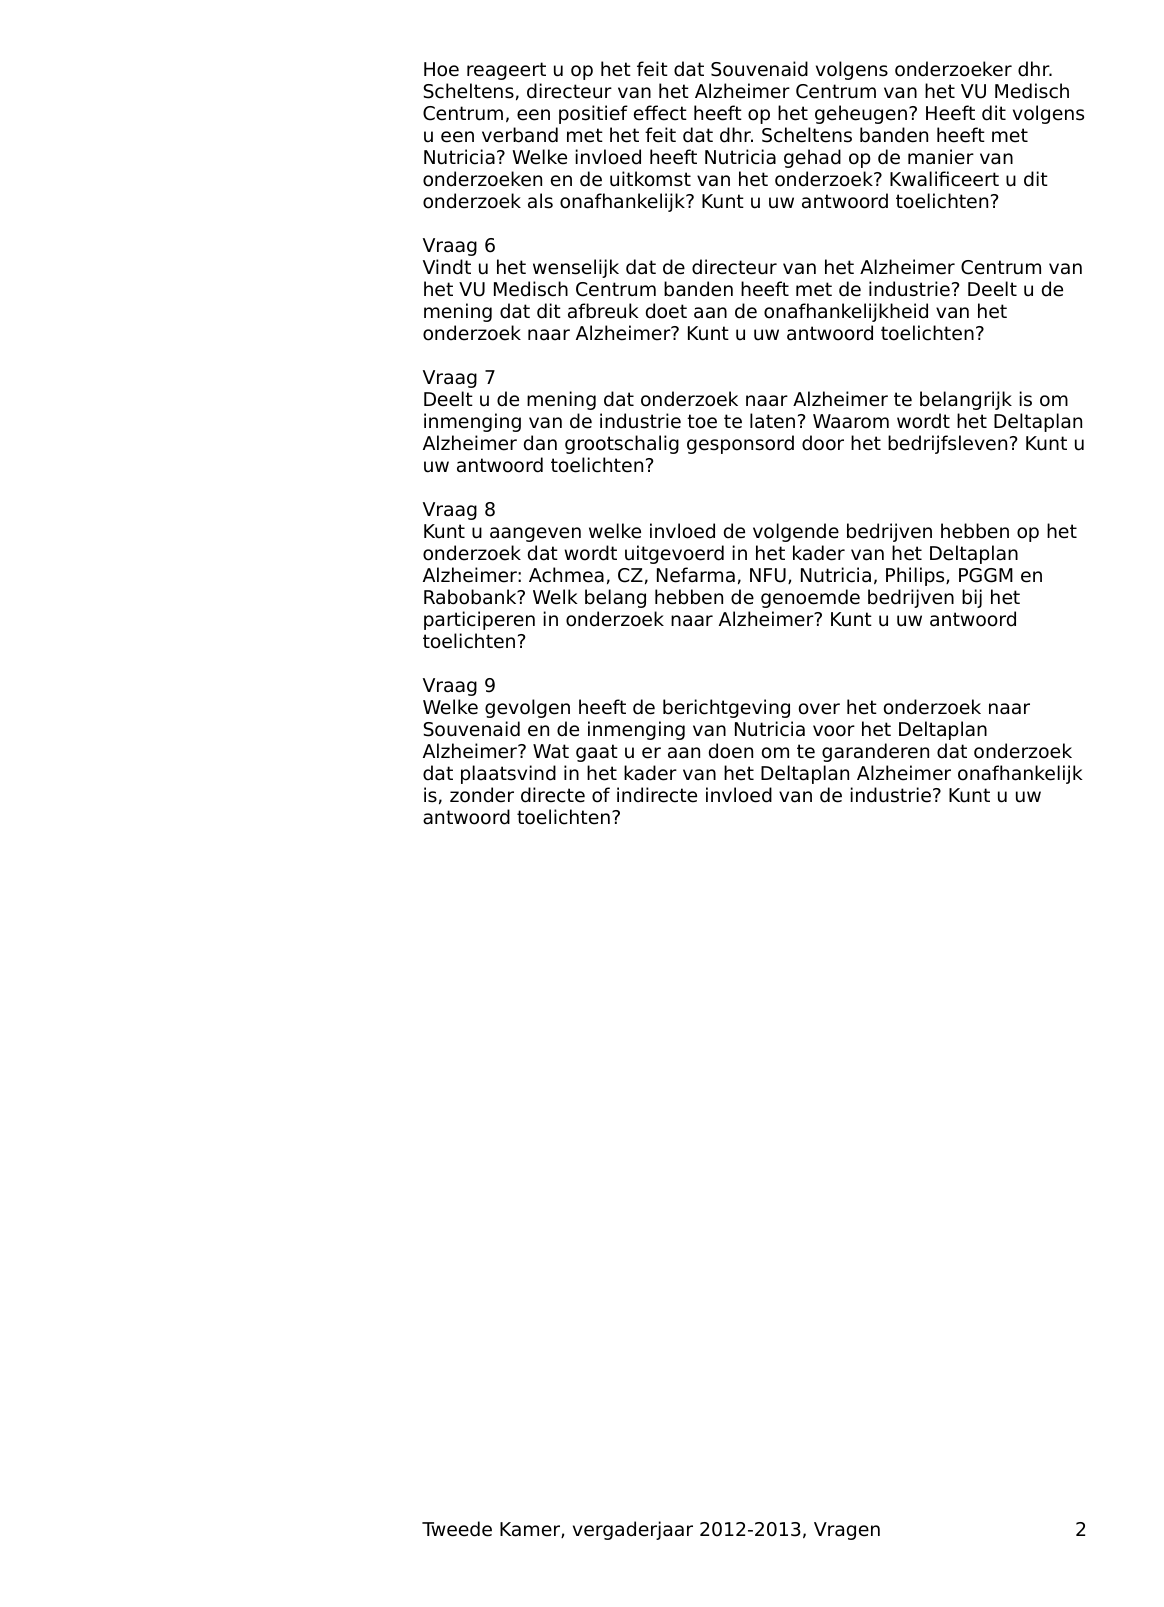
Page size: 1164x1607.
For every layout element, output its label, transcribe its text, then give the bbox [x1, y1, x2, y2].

text Vraag 6 [422, 235, 1087, 257]
text Hoe reageert u op het feit dat Souvenaid volgens onderzoeker dhr. Scheltens, directeur van het Alzheimer Centrum van het VU Medisch Centrum, een positief effect heeft op het geheugen? Heeft dit volgens u een verband met het feit dat dhr. Scheltens banden heeft met Nutricia? Welke invloed heeft Nutricia gehad op de manier van onderzoeken en de uitkomst van het onderzoek? Kwalificeert u dit onderzoek als onafhankelijk? Kunt u uw antwoord toelichten? [422, 59, 1087, 213]
text Kunt u aangeven welke invloed de volgende bedrijven hebben op het onderzoek dat wordt uitgevoerd in het kader van het Deltaplan Alzheimer: Achmea, CZ, Nefarma, NFU, Nutricia, Philips, PGGM en Rabobank? Welk belang hebben de genoemde bedrijven bij het participeren in onderzoek naar Alzheimer? Kunt u uw antwoord toelichten? [422, 521, 1087, 653]
text Vraag 7 [422, 367, 1087, 389]
text Vraag 8 [422, 499, 1087, 521]
text Vindt u het wenselijk dat de directeur van het Alzheimer Centrum van het VU Medisch Centrum banden heeft met de industrie? Deelt u de mening dat dit afbreuk doet aan de onafhankelijkheid van het onderzoek naar Alzheimer? Kunt u uw antwoord toelichten? [422, 257, 1087, 345]
text Vraag 9 [422, 675, 1087, 697]
text Welke gevolgen heeft de berichtgeving over het onderzoek naar Souvenaid en de inmenging van Nutricia voor het Deltaplan Alzheimer? Wat gaat u er aan doen om te garanderen dat onderzoek dat plaatsvind in het kader van het Deltaplan Alzheimer onafhankelijk is, zonder directe of indirecte invloed van de industrie? Kunt u uw antwoord toelichten? [422, 697, 1087, 829]
text Deelt u de mening dat onderzoek naar Alzheimer te belangrijk is om inmenging van de industrie toe te laten? Waarom wordt het Deltaplan Alzheimer dan grootschalig gesponsord door het bedrijfsleven? Kunt u uw antwoord toelichten? [422, 389, 1087, 477]
